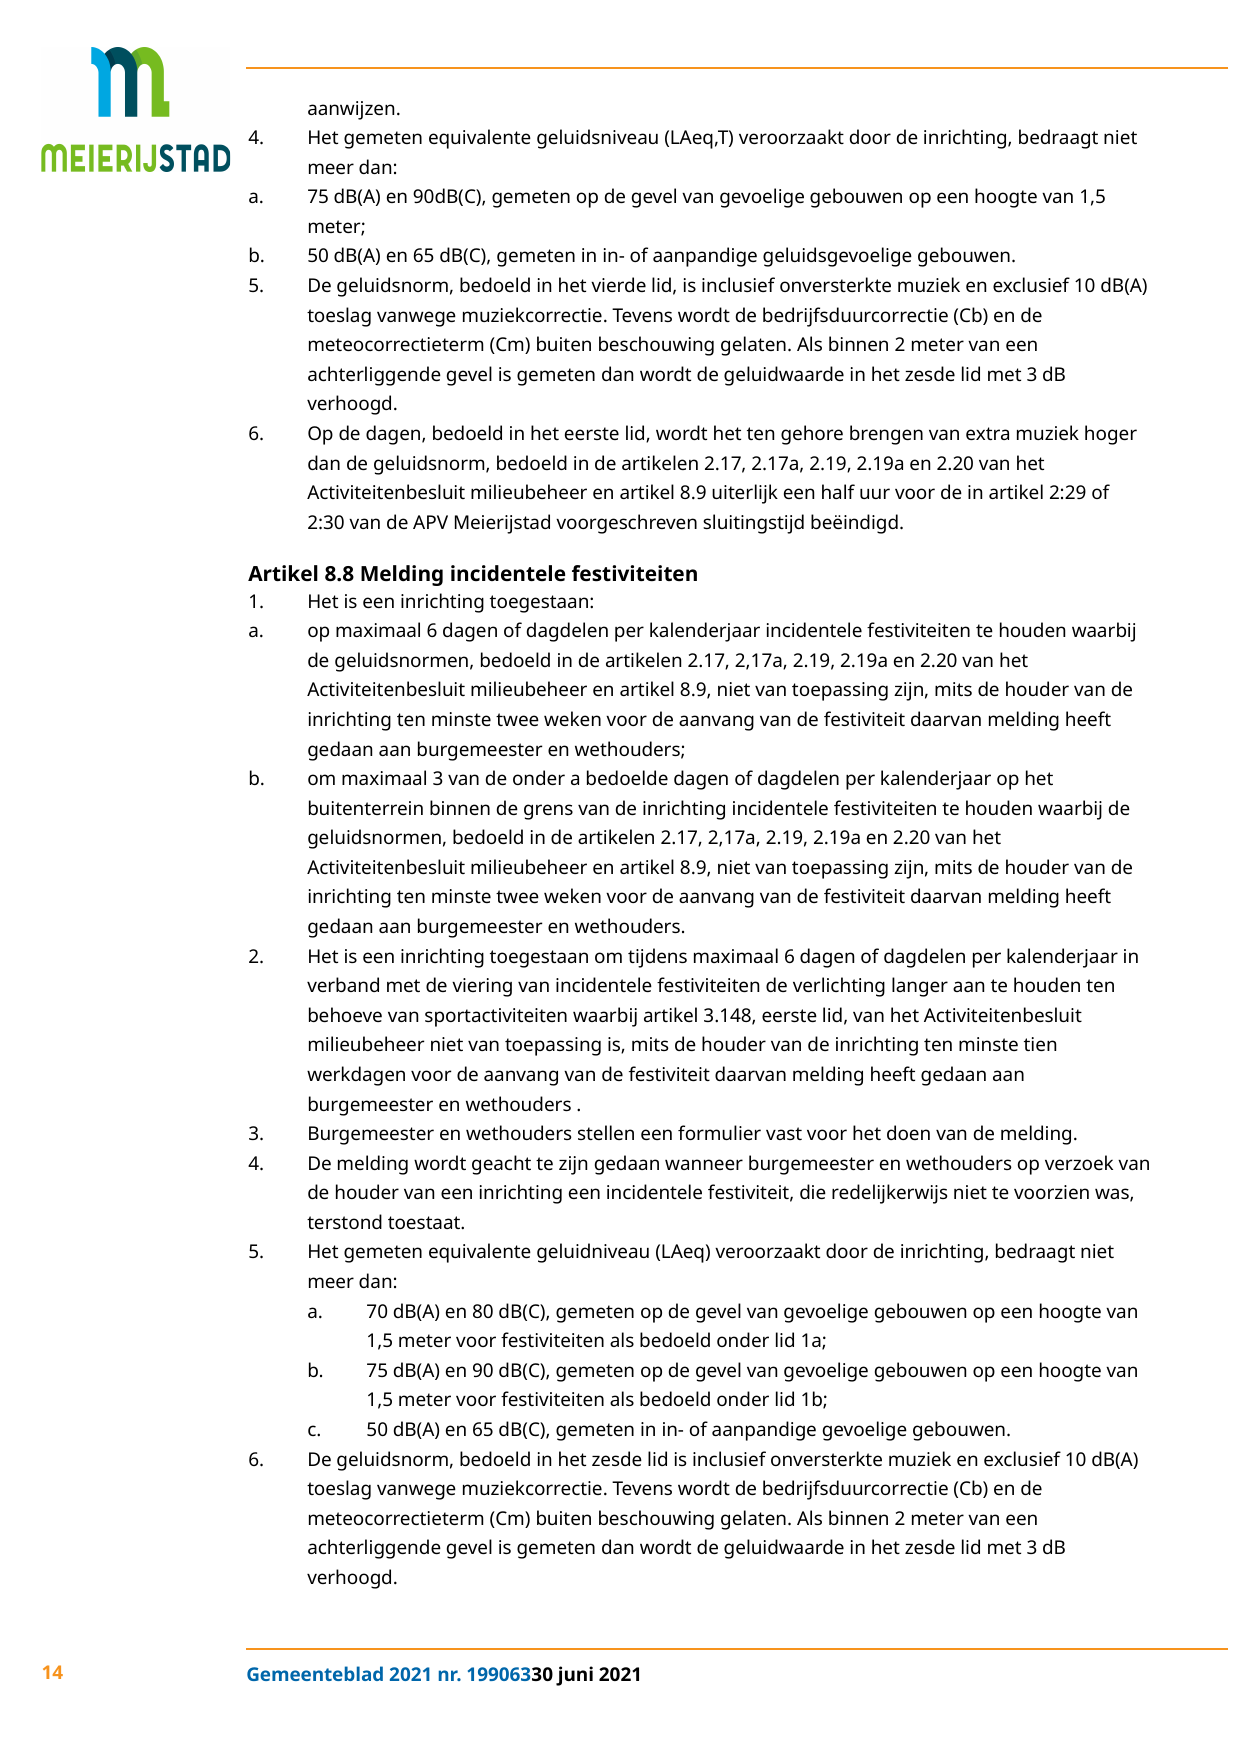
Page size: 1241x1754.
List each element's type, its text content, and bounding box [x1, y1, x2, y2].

list De geluidsnorm, bedoeld in het vierde lid, is inclusief onversterkte muziek en exclusief 10 dB(A) toeslag vanwege muziekcorrectie. Tevens wordt de bedrijfsduurcorrectie (Cb) en de meteocorrectieterm (Cm) buiten beschouwing gelaten. Als binnen 2 meter van een achterliggende gevel is gemeten dan wordt de geluidwaarde in het zesde lid met 3 dB verhoogd. [248, 272, 1152, 416]
list Het is een inrichting toegestaan: [248, 588, 1152, 613]
list 70 dB(A) en 80 dB(C), gemeten op de gevel van gevoelige gebouwen op een hoogte van 1,5 meter voor festiviteiten als bedoeld onder lid 1a; [307, 1298, 1152, 1353]
list Burgemeester en wethouders stellen een formulier vast voor het doen van de melding. [248, 1120, 1152, 1146]
list aanwijzen. [248, 95, 1152, 121]
list Het gemeten equivalente geluidsniveau (LAeq,T) veroorzaakt door de inrichting, bedraagt niet meer dan: [248, 124, 1152, 180]
list 75 dB(A) en 90 dB(C), gemeten op de gevel van gevoelige gebouwen op een hoogte van 1,5 meter voor festiviteiten als bedoeld onder lid 1b; [307, 1357, 1152, 1412]
list Op de dagen, bedoeld in het eerste lid, wordt het ten gehore brengen van extra muziek hoger dan de geluidsnorm, bedoeld in de artikelen 2.17, 2.17a, 2.19, 2.19a en 2.20 van het Activiteitenbesluit milieubeheer en artikel 8.9 uiterlijk een half uur voor de in artikel 2:29 of 2:30 van de APV Meierijstad voorgeschreven sluitingstijd beëindigd. [248, 420, 1152, 535]
list De geluidsnorm, bedoeld in het zesde lid is inclusief onversterkte muziek en exclusief 10 dB(A) toeslag vanwege muziekcorrectie. Tevens wordt de bedrijfsduurcorrectie (Cb) en de meteocorrectieterm (Cm) buiten beschouwing gelaten. Als binnen 2 meter van een achterliggende gevel is gemeten dan wordt de geluidwaarde in het zesde lid met 3 dB verhoogd. [248, 1446, 1152, 1590]
list 50 dB(A) en 65 dB(C), gemeten in in- of aanpandige gevoelige gebouwen. [307, 1416, 1152, 1442]
text Artikel 8.8 Melding incidentele festiviteiten [248, 559, 1152, 588]
list om maximaal 3 van de onder a bedoelde dagen of dagdelen per kalenderjaar op het buitenterrein binnen de grens van de inrichting incidentele festiviteiten te houden waarbij de geluidsnormen, bedoeld in de artikelen 2.17, 2,17a, 2.19, 2.19a en 2.20 van het Activiteitenbesluit milieubeheer en artikel 8.9, niet van toepassing zijn, mits de houder van de inrichting ten minste twee weken voor de aanvang van de festiviteit daarvan melding heeft gedaan aan burgemeester en wethouders. [248, 765, 1152, 939]
list op maximaal 6 dagen of dagdelen per kalenderjaar incidentele festiviteiten te houden waarbij de geluidsnormen, bedoeld in de artikelen 2.17, 2,17a, 2.19, 2.19a en 2.20 van het Activiteitenbesluit milieubeheer en artikel 8.9, niet van toepassing zijn, mits de houder van de inrichting ten minste twee weken voor de aanvang van de festiviteit daarvan melding heeft gedaan aan burgemeester en wethouders; [248, 617, 1152, 761]
list Het gemeten equivalente geluidniveau (LAeq) veroorzaakt door de inrichting, bedraagt niet meer dan: [248, 1239, 1152, 1294]
picture [41, 47, 231, 172]
list 75 dB(A) en 90dB(C), gemeten op de gevel van gevoelige gebouwen op een hoogte van 1,5 meter; [248, 183, 1152, 239]
list Het is een inrichting toegestaan om tijdens maximaal 6 dagen of dagdelen per kalenderjaar in verband met de viering van incidentele festiviteiten de verlichting langer aan te houden ten behoeve van sportactiviteiten waarbij artikel 3.148, eerste lid, van het Activiteitenbesluit milieubeheer niet van toepassing is, mits de houder van de inrichting ten minste tien werkdagen voor de aanvang van de festiviteit daarvan melding heeft gedaan aan burgemeester en wethouders . [248, 943, 1152, 1116]
list De melding wordt geacht te zijn gedaan wanneer burgemeester en wethouders op verzoek van de houder van een inrichting een incidentele festiviteit, die redelijkerwijs niet te voorzien was, terstond toestaat. [248, 1150, 1152, 1235]
list 50 dB(A) en 65 dB(C), gemeten in in- of aanpandige geluidsgevoelige gebouwen. [248, 243, 1152, 268]
